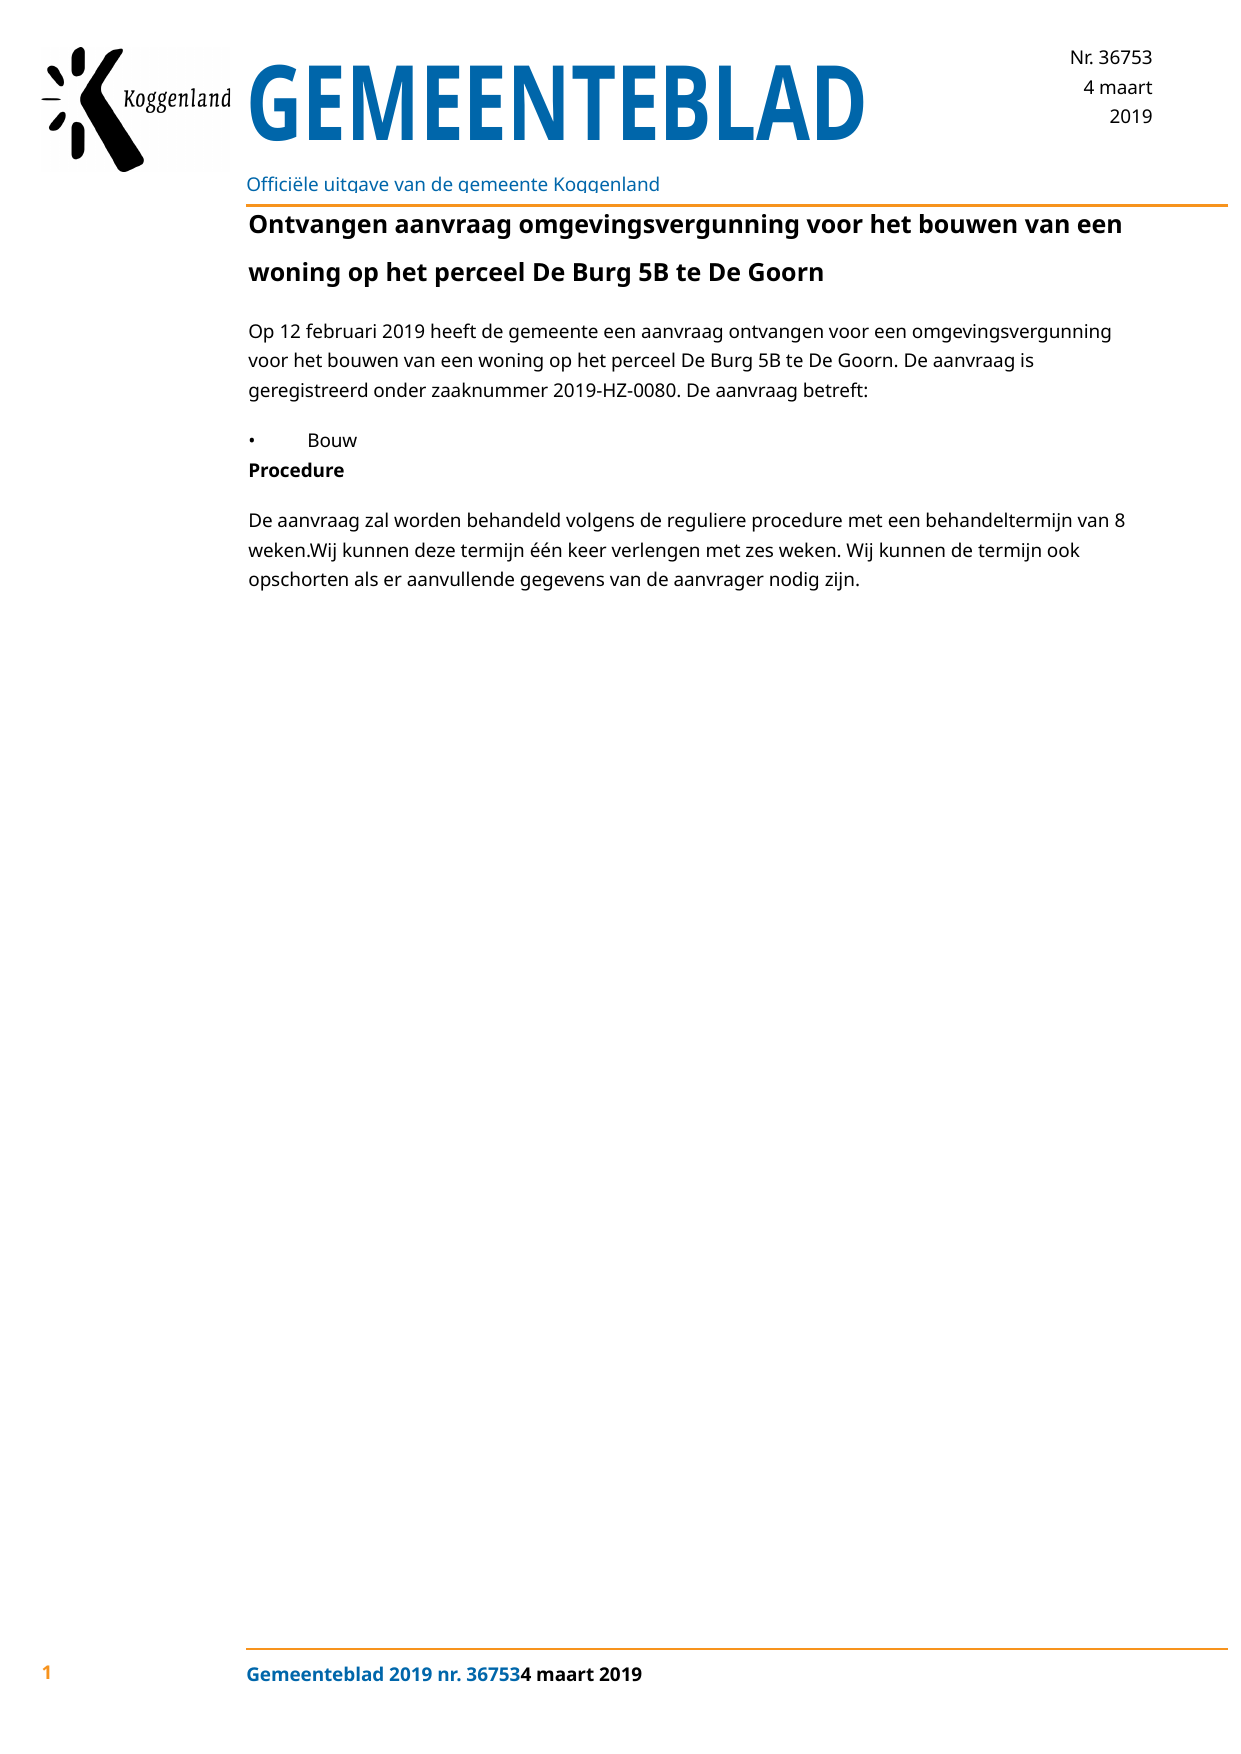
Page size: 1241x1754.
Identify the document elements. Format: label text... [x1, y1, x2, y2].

text Procedure [248, 457, 1152, 483]
picture [41, 47, 231, 172]
text De aanvraag zal worden behandeld volgens de reguliere procedure met een behandeltermijn van 8 weken.Wij kunnen deze termijn één keer verlengen met zes weken. Wij kunnen de termijn ook opschorten als er aanvullende gegevens van de aanvrager nodig zijn. [248, 507, 1152, 592]
text Op 12 februari 2019 heeft de gemeente een aanvraag ontvangen voor een omgevingsvergunning voor het bouwen van een woning op het perceel De Burg 5B te De Goorn. De aanvraag is geregistreerd onder zaaknummer 2019-HZ-0080. De aanvraag betreft: [248, 318, 1152, 403]
list Bouw [248, 427, 1152, 453]
text Ontvangen aanvraag omgevingsvergunning voor het bouwen van een woning op het perceel De Burg 5B te De Goorn [248, 207, 1152, 288]
